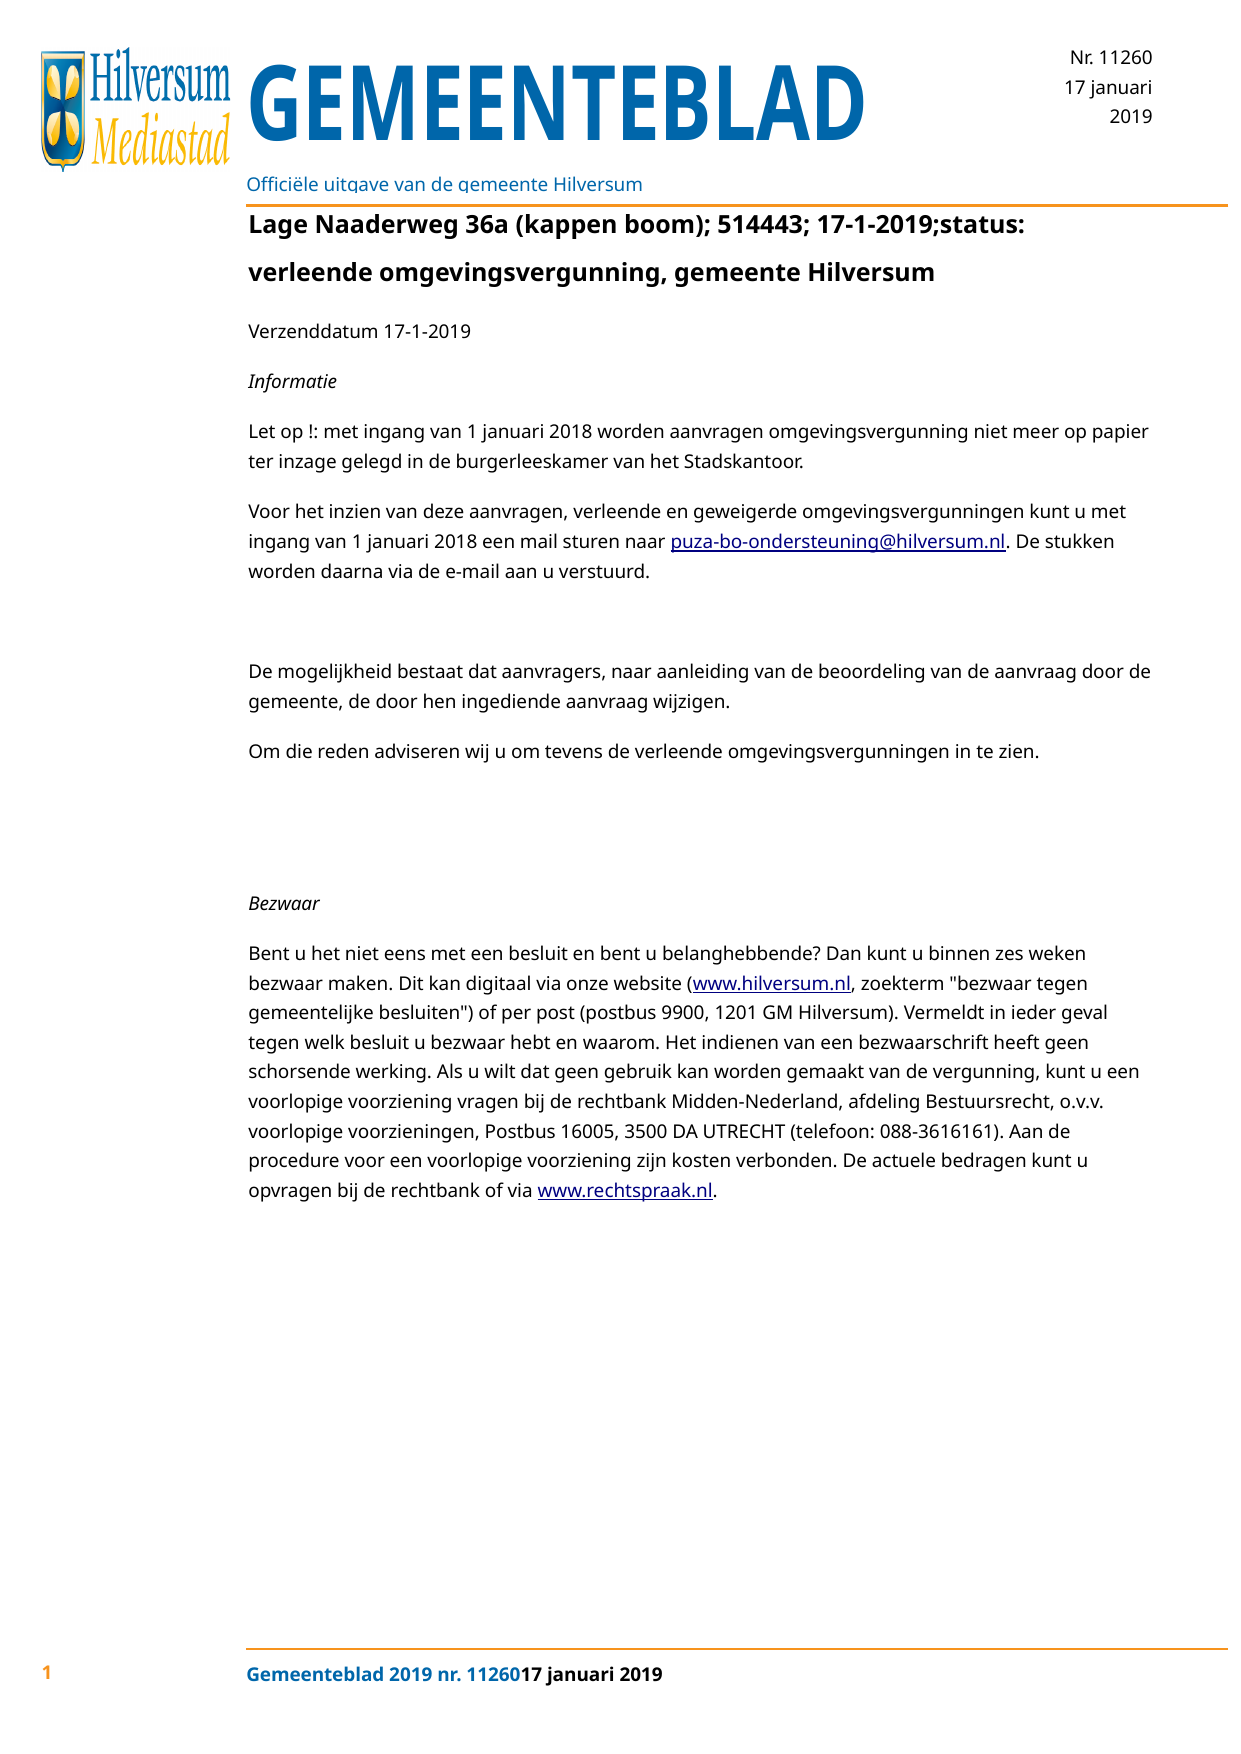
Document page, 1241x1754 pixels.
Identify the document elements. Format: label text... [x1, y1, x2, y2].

text Lage Naaderweg 36a (kappen boom); 514443; 17-1-2019;status: verleende omgevingsvergunning, gemeente Hilversum [248, 207, 1152, 288]
text Informatie [248, 368, 1152, 394]
text Bent u het niet eens met een besluit en bent u belanghebbende? Dan kunt u binnen zes weken bezwaar maken. Dit kan digitaal via onze website (www.hilversum.nl, zoekterm "bezwaar tegen gemeentelijke besluiten") of per post (postbus 9900, 1201 GM Hilversum). Vermeldt in ieder geval tegen welk besluit u bezwaar hebt en waarom. Het indienen van een bezwaarschrift heeft geen schorsende werking. Als u wilt dat geen gebruik kan worden gemaakt van de vergunning, kunt u een voorlopige voorziening vragen bij de rechtbank Midden-Nederland, afdeling Bestuursrecht, o.v.v. voorlopige voorzieningen, Postbus 16005, 3500 DA UTRECHT (telefoon: 088-3616161). Aan de procedure voor een voorlopige voorziening zijn kosten verbonden. De actuele bedragen kunt u opvragen bij de rechtbank of via www.rechtspraak.nl. [248, 940, 1152, 1203]
text Voor het inzien van deze aanvragen, verleende en geweigerde omgevingsvergunningen kunt u met ingang van 1 januari 2018 een mail sturen naar puza-bo-ondersteuning@hilversum.nl. De stukken worden daarna via de e-mail aan u verstuurd. [248, 499, 1152, 584]
text Bezwaar [248, 890, 1152, 916]
picture [41, 47, 231, 172]
text Let op !: met ingang van 1 januari 2018 worden aanvragen omgevingsvergunning niet meer op papier ter inzage gelegd in de burgerleeskamer van het Stadskantoor. [248, 419, 1152, 474]
text Verzenddatum 17-1-2019 [248, 318, 1152, 344]
text De mogelijkheid bestaat dat aanvragers, naar aanleiding van de beoordeling van de aanvraag door de gemeente, de door hen ingediende aanvraag wijzigen. [248, 659, 1152, 714]
text Om die reden adviseren wij u om tevens de verleende omgevingsvergunningen in te zien. [248, 739, 1152, 764]
